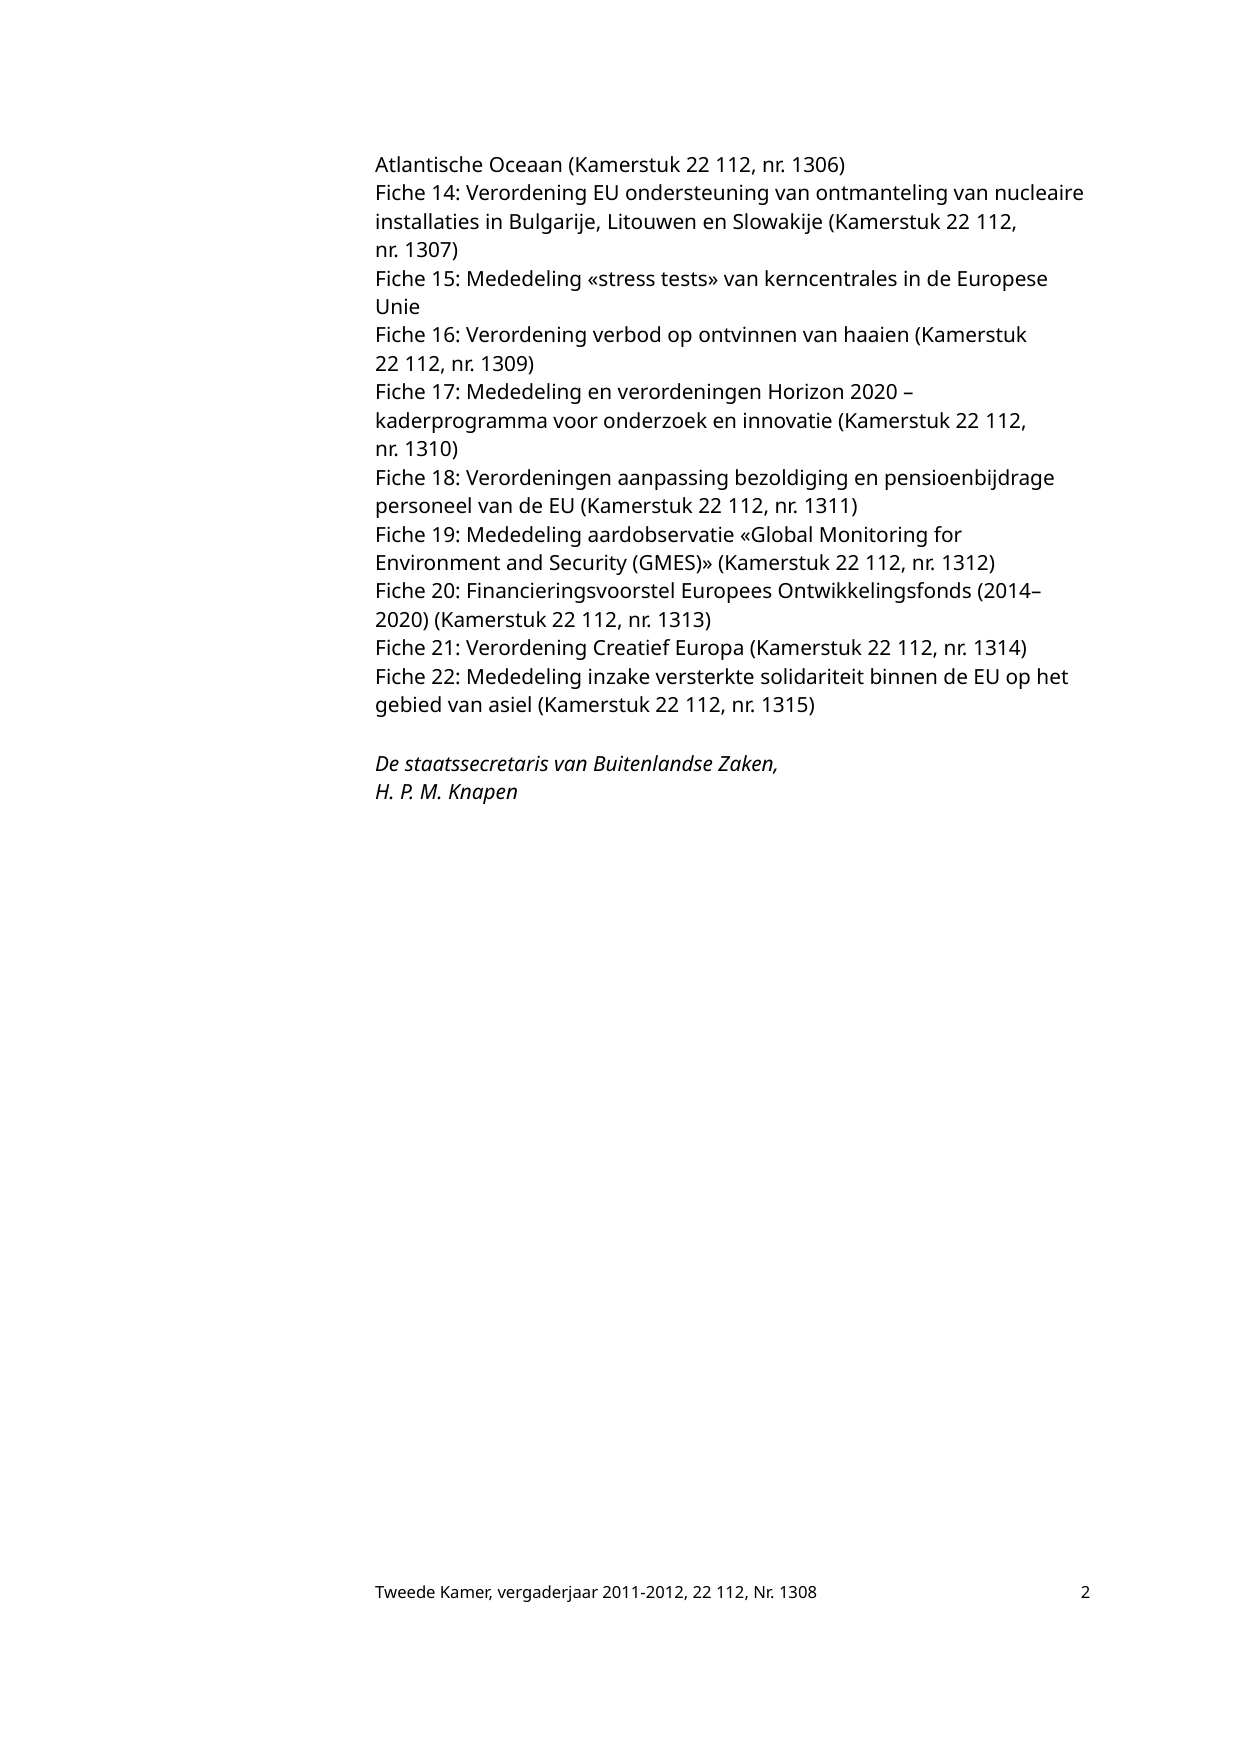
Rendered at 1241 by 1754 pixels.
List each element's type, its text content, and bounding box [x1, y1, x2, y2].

text Fiche 17: Mededeling en verordeningen Horizon 2020 – kaderprogramma voor onderzoek en innovatie (Kamerstuk 22 112, nr. 1310) [375, 377, 1090, 463]
text Fiche 20: Financieringsvoorstel Europees Ontwikkelingsfonds (2014–2020) (Kamerstuk 22 112, nr. 1313) [375, 577, 1090, 633]
text Fiche 22: Mededeling inzake versterkte solidariteit binnen de EU op het gebied van asiel (Kamerstuk 22 112, nr. 1315) [375, 662, 1090, 719]
text Fiche 15: Mededeling «stress tests» van kerncentrales in de Europese Unie [375, 264, 1090, 321]
text De staatssecretaris van Buitenlandse Zaken, [375, 749, 1090, 777]
text Fiche 14: Verordening EU ondersteuning van ontmanteling van nucleaire installaties in Bulgarije, Litouwen en Slowakije (Kamerstuk 22 112, nr. 1307) [375, 178, 1090, 264]
text Atlantische Oceaan (Kamerstuk 22 112, nr. 1306) [375, 150, 1090, 178]
text Fiche 18: Verordeningen aanpassing bezoldiging en pensioenbijdrage personeel van de EU (Kamerstuk 22 112, nr. 1311) [375, 463, 1090, 520]
text Fiche 21: Verordening Creatief Europa (Kamerstuk 22 112, nr. 1314) [375, 633, 1090, 662]
text Fiche 16: Verordening verbod op ontvinnen van haaien (Kamerstuk 22 112, nr. 1309) [375, 321, 1090, 377]
text H. P. M. Knapen [375, 777, 1090, 806]
text Fiche 19: Mededeling aardobservatie «Global Monitoring for Environment and Security (GMES)» (Kamerstuk 22 112, nr. 1312) [375, 520, 1090, 577]
